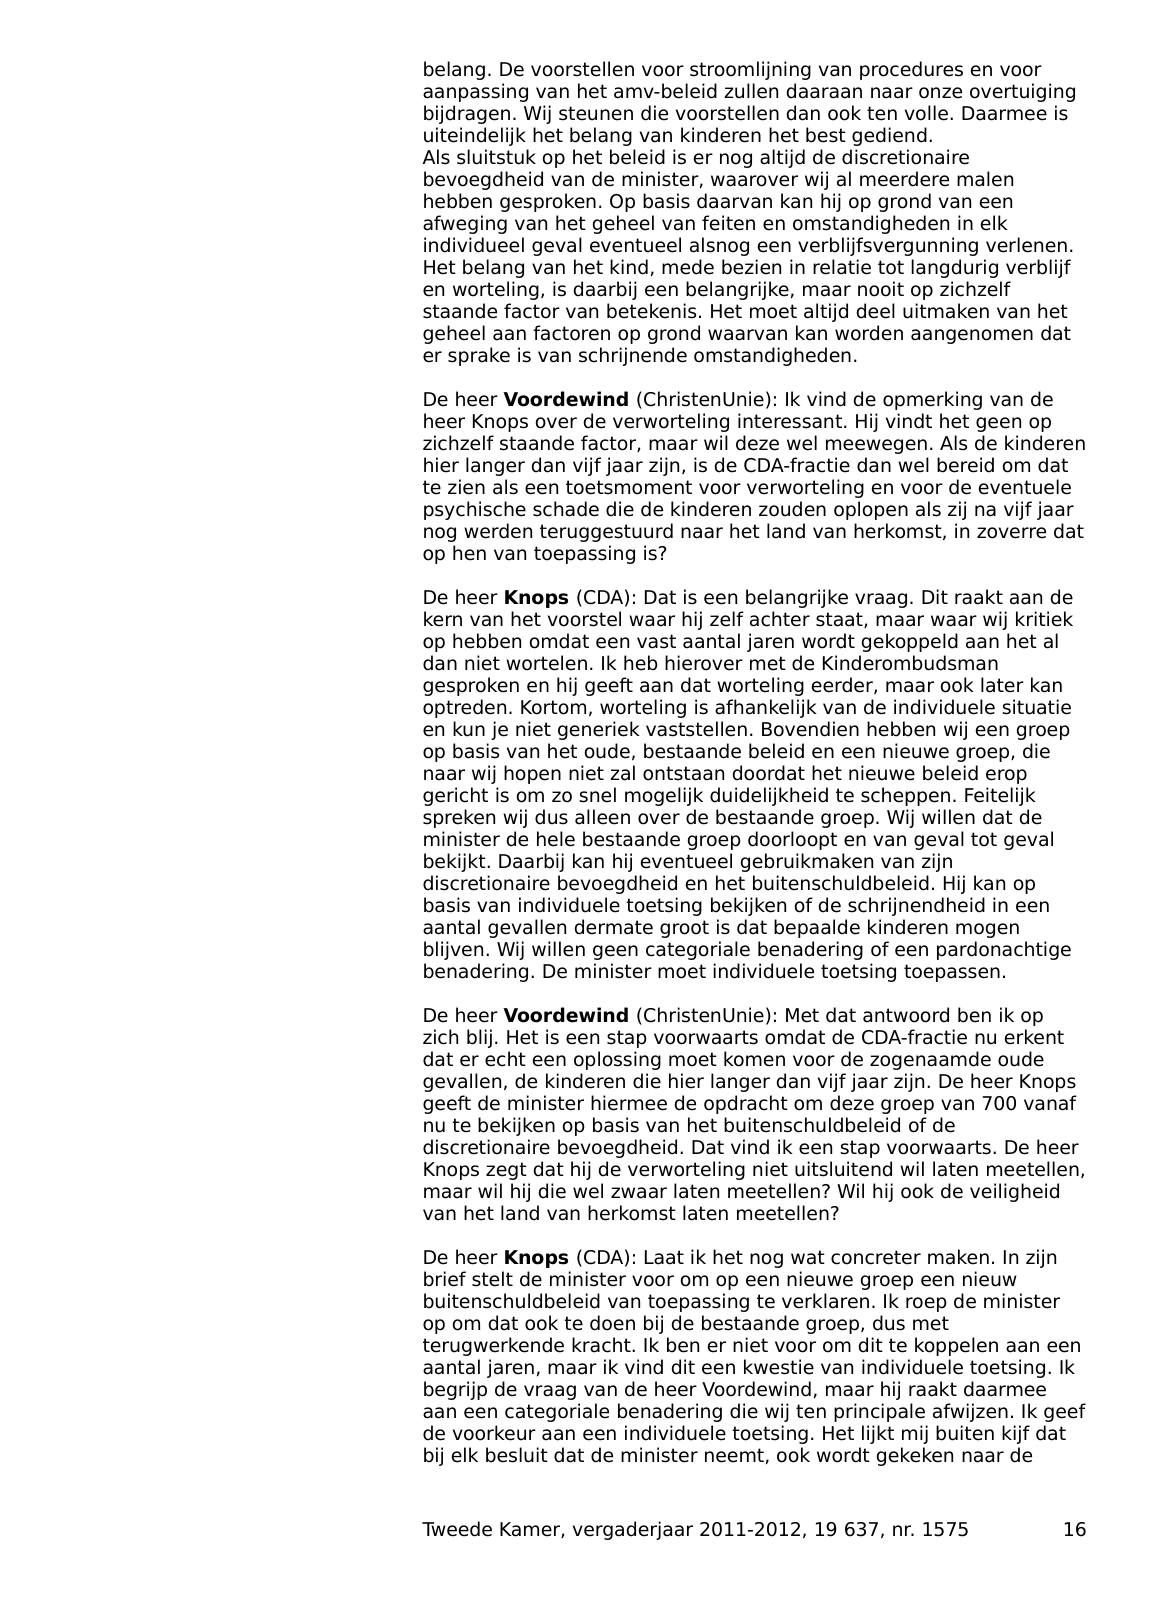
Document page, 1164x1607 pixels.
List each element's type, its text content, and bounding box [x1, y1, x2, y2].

text De heer Voordewind (ChristenUnie): Ik vind de opmerking van de heer Knops over de verworteling interessant. Hij vindt het geen op zichzelf staande factor, maar wil deze wel meewegen. Als de kinderen hier langer dan vijf jaar zijn, is de CDA-fractie dan wel bereid om dat te zien als een toetsmoment voor verworteling en voor de eventuele psychische schade die de kinderen zouden oplopen als zij na vijf jaar nog werden teruggestuurd naar het land van herkomst, in zoverre dat op hen van toepassing is? [422, 389, 1087, 565]
text Als sluitstuk op het beleid is er nog altijd de discretionaire bevoegdheid van de minister, waarover wij al meerdere malen hebben gesproken. Op basis daarvan kan hij op grond van een afweging van het geheel van feiten en omstandigheden in elk individueel geval eventueel alsnog een verblijfsvergunning verlenen. Het belang van het kind, mede bezien in relatie tot langdurig verblijf en worteling, is daarbij een belangrijke, maar nooit op zichzelf staande factor van betekenis. Het moet altijd deel uitmaken van het geheel aan factoren op grond waarvan kan worden aangenomen dat er sprake is van schrijnende omstandigheden. [422, 147, 1087, 367]
text De heer Knops (CDA): Dat is een belangrijke vraag. Dit raakt aan de kern van het voorstel waar hij zelf achter staat, maar waar wij kritiek op hebben omdat een vast aantal jaren wordt gekoppeld aan het al dan niet wortelen. Ik heb hierover met de Kinderombudsman gesproken en hij geeft aan dat worteling eerder, maar ook later kan optreden. Kortom, worteling is afhankelijk van de individuele situatie en kun je niet generiek vaststellen. Bovendien hebben wij een groep op basis van het oude, bestaande beleid en een nieuwe groep, die naar wij hopen niet zal ontstaan doordat het nieuwe beleid erop gericht is om zo snel mogelijk duidelijkheid te scheppen. Feitelijk spreken wij dus alleen over de bestaande groep. Wij willen dat de minister de hele bestaande groep doorloopt en van geval tot geval bekijkt. Daarbij kan hij eventueel gebruikmaken van zijn discretionaire bevoegdheid en het buitenschuldbeleid. Hij kan op basis van individuele toetsing bekijken of de schrijnendheid in een aantal gevallen dermate groot is dat bepaalde kinderen mogen blijven. Wij willen geen categoriale benadering of een pardonachtige benadering. De minister moet individuele toetsing toepassen. [422, 587, 1087, 983]
text De heer Knops (CDA): Laat ik het nog wat concreter maken. In zijn brief stelt de minister voor om op een nieuwe groep een nieuw buitenschuldbeleid van toepassing te verklaren. Ik roep de minister op om dat ook te doen bij de bestaande groep, dus met terugwerkende kracht. Ik ben er niet voor om dit te koppelen aan een aantal jaren, maar ik vind dit een kwestie van individuele toetsing. Ik begrijp de vraag van de heer Voordewind, maar hij raakt daarmee aan een categoriale benadering die wij ten principale afwijzen. Ik geef de voorkeur aan een individuele toetsing. Het lijkt mij buiten kijf dat bij elk besluit dat de minister neemt, ook wordt gekeken naar de [422, 1247, 1087, 1467]
text belang. De voorstellen voor stroomlijning van procedures en voor aanpassing van het amv-beleid zullen daaraan naar onze overtuiging bijdragen. Wij steunen die voorstellen dan ook ten volle. Daarmee is uiteindelijk het belang van kinderen het best gediend. [422, 59, 1087, 147]
text De heer Voordewind (ChristenUnie): Met dat antwoord ben ik op zich blij. Het is een stap voorwaarts omdat de CDA-fractie nu erkent dat er echt een oplossing moet komen voor de zogenaamde oude gevallen, de kinderen die hier langer dan vijf jaar zijn. De heer Knops geeft de minister hiermee de opdracht om deze groep van 700 vanaf nu te bekijken op basis van het buitenschuldbeleid of de discretionaire bevoegdheid. Dat vind ik een stap voorwaarts. De heer Knops zegt dat hij de verworteling niet uitsluitend wil laten meetellen, maar wil hij die wel zwaar laten meetellen? Wil hij ook de veiligheid van het land van herkomst laten meetellen? [422, 1005, 1087, 1224]
